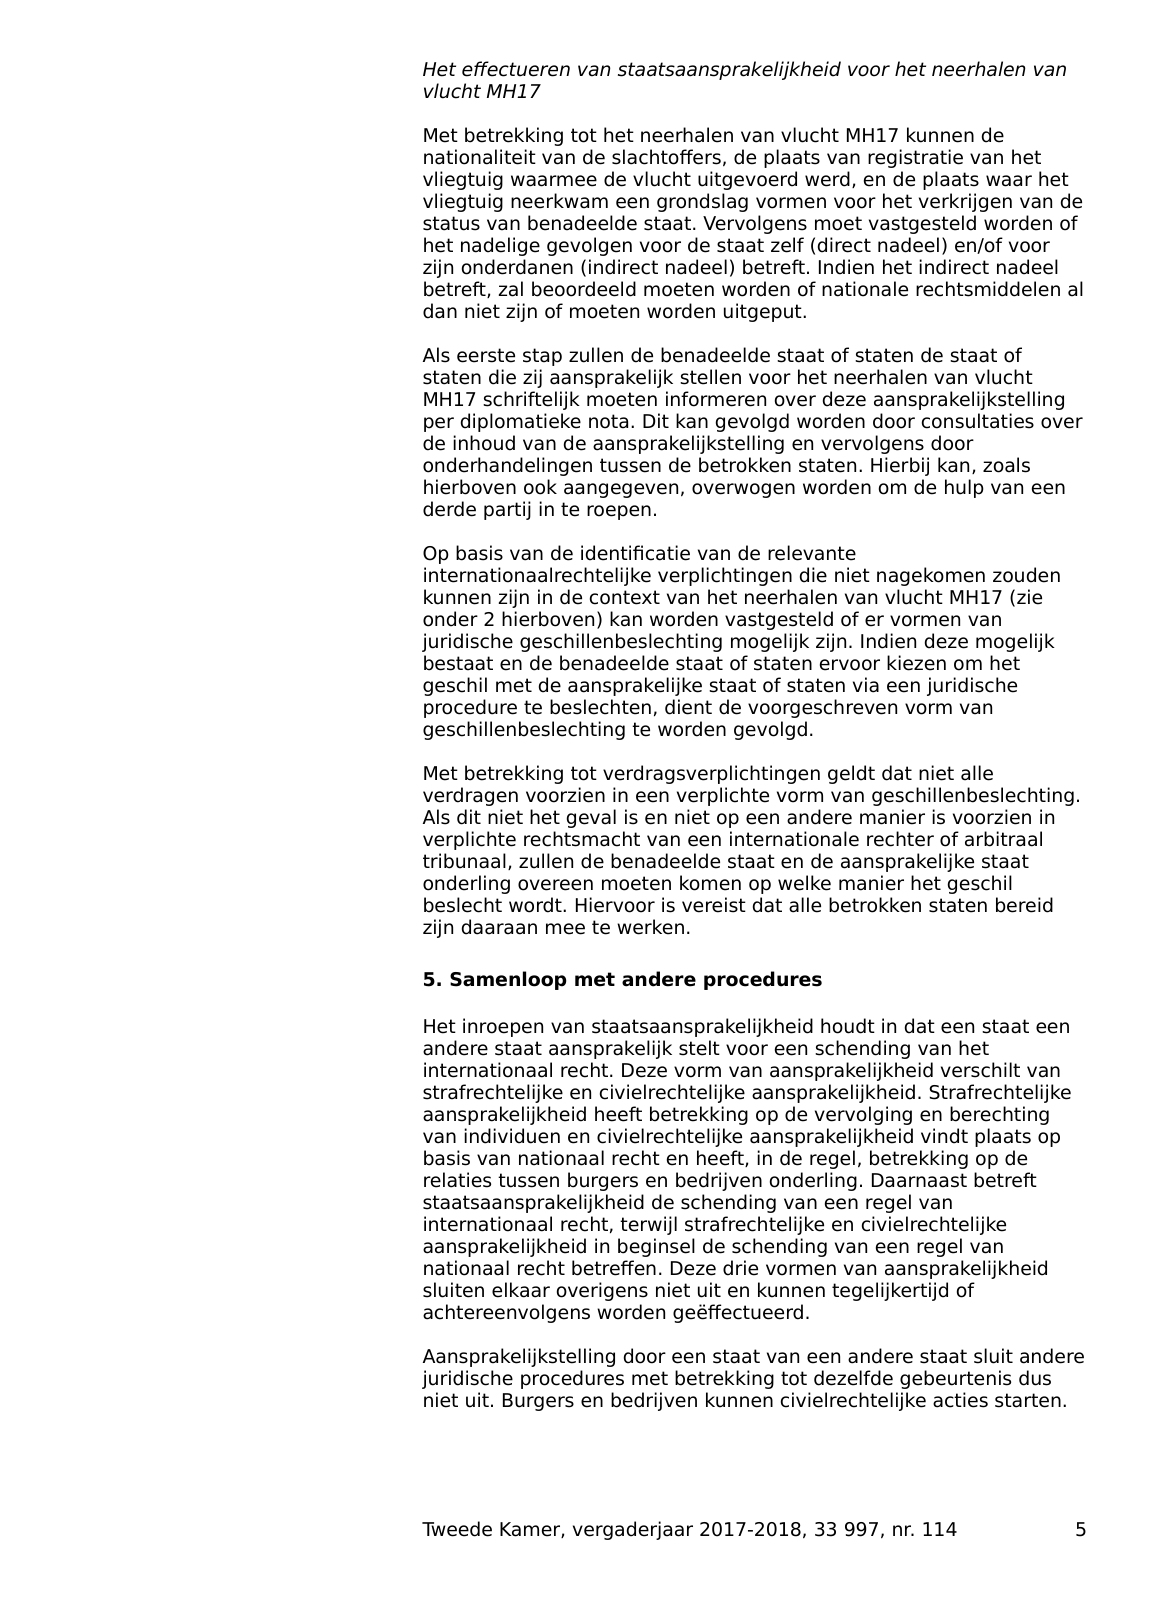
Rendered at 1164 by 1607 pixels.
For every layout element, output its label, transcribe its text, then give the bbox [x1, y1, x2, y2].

text Met betrekking tot het neerhalen van vlucht MH17 kunnen de nationaliteit van de slachtoffers, de plaats van registratie van het vliegtuig waarmee de vlucht uitgevoerd werd, en de plaats waar het vliegtuig neerkwam een grondslag vormen voor het verkrijgen van de status van benadeelde staat. Vervolgens moet vastgesteld worden of het nadelige gevolgen voor de staat zelf (direct nadeel) en/of voor zijn onderdanen (indirect nadeel) betreft. Indien het indirect nadeel betreft, zal beoordeeld moeten worden of nationale rechtsmiddelen al dan niet zijn of moeten worden uitgeput. [422, 125, 1087, 323]
text Als eerste stap zullen de benadeelde staat of staten de staat of staten die zij aansprakelijk stellen voor het neerhalen van vlucht MH17 schriftelijk moeten informeren over deze aansprakelijkstelling per diplomatieke nota. Dit kan gevolgd worden door consultaties over de inhoud van de aansprakelijkstelling en vervolgens door onderhandelingen tussen de betrokken staten. Hierbij kan, zoals hierboven ook aangegeven, overwogen worden om de hulp van een derde partij in te roepen. [422, 345, 1087, 521]
text Aansprakelijkstelling door een staat van een andere staat sluit andere juridische procedures met betrekking tot dezelfde gebeurtenis dus niet uit. Burgers en bedrijven kunnen civielrechtelijke acties starten. [422, 1346, 1087, 1412]
text Met betrekking tot verdragsverplichtingen geldt dat niet alle verdragen voorzien in een verplichte vorm van geschillenbeslechting. Als dit niet het geval is en niet op een andere manier is voorzien in verplichte rechtsmacht van een internationale rechter of arbitraal tribunaal, zullen de benadeelde staat en de aansprakelijke staat onderling overeen moeten komen op welke manier het geschil beslecht wordt. Hiervoor is vereist dat alle betrokken staten bereid zijn daaraan mee te werken. [422, 763, 1087, 939]
subtitle 5. Samenloop met andere procedures [422, 969, 1087, 991]
text Het inroepen van staatsaansprakelijkheid houdt in dat een staat een andere staat aansprakelijk stelt voor een schending van het internationaal recht. Deze vorm van aansprakelijkheid verschilt van strafrechtelijke en civielrechtelijke aansprakelijkheid. Strafrechtelijke aansprakelijkheid heeft betrekking op de vervolging en berechting van individuen en civielrechtelijke aansprakelijkheid vindt plaats op basis van nationaal recht en heeft, in de regel, betrekking op de relaties tussen burgers en bedrijven onderling. Daarnaast betreft staatsaansprakelijkheid de schending van een regel van internationaal recht, terwijl strafrechtelijke en civielrechtelijke aansprakelijkheid in beginsel de schending van een regel van nationaal recht betreffen. Deze drie vormen van aansprakelijkheid sluiten elkaar overigens niet uit en kunnen tegelijkertijd of achtereenvolgens worden geëffectueerd. [422, 1016, 1087, 1324]
subtitle Het effectueren van staatsaansprakelijkheid voor het neerhalen van vlucht MH17 [422, 59, 1087, 103]
text Op basis van de identificatie van de relevante internationaalrechtelijke verplichtingen die niet nagekomen zouden kunnen zijn in de context van het neerhalen van vlucht MH17 (zie onder 2 hierboven) kan worden vastgesteld of er vormen van juridische geschillenbeslechting mogelijk zijn. Indien deze mogelijk bestaat en de benadeelde staat of staten ervoor kiezen om het geschil met de aansprakelijke staat of staten via een juridische procedure te beslechten, dient de voorgeschreven vorm van geschillenbeslechting te worden gevolgd. [422, 543, 1087, 741]
